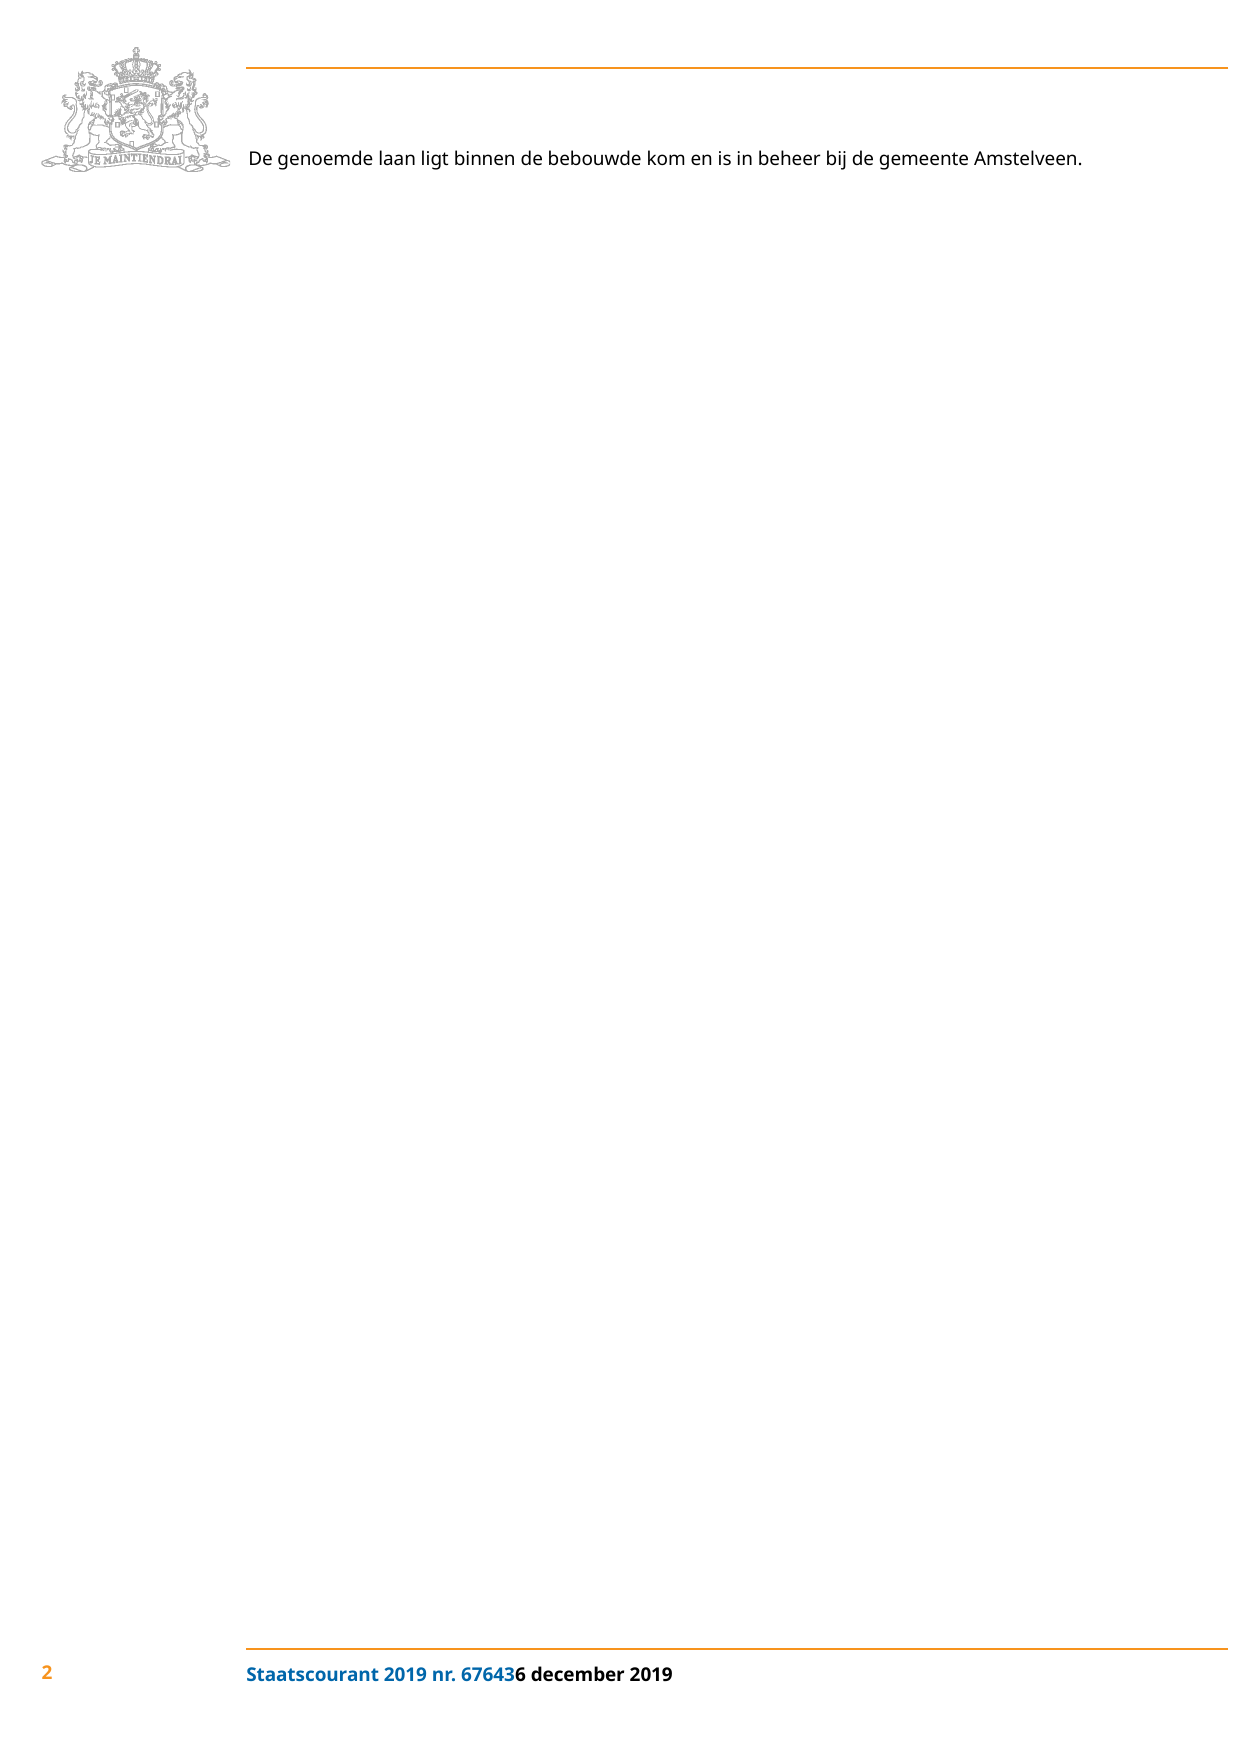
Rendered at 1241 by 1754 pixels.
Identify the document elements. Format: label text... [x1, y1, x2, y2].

picture [41, 47, 231, 172]
text De genoemde laan ligt binnen de bebouwde kom en is in beheer bij de gemeente Amstelveen. [248, 145, 1152, 171]
